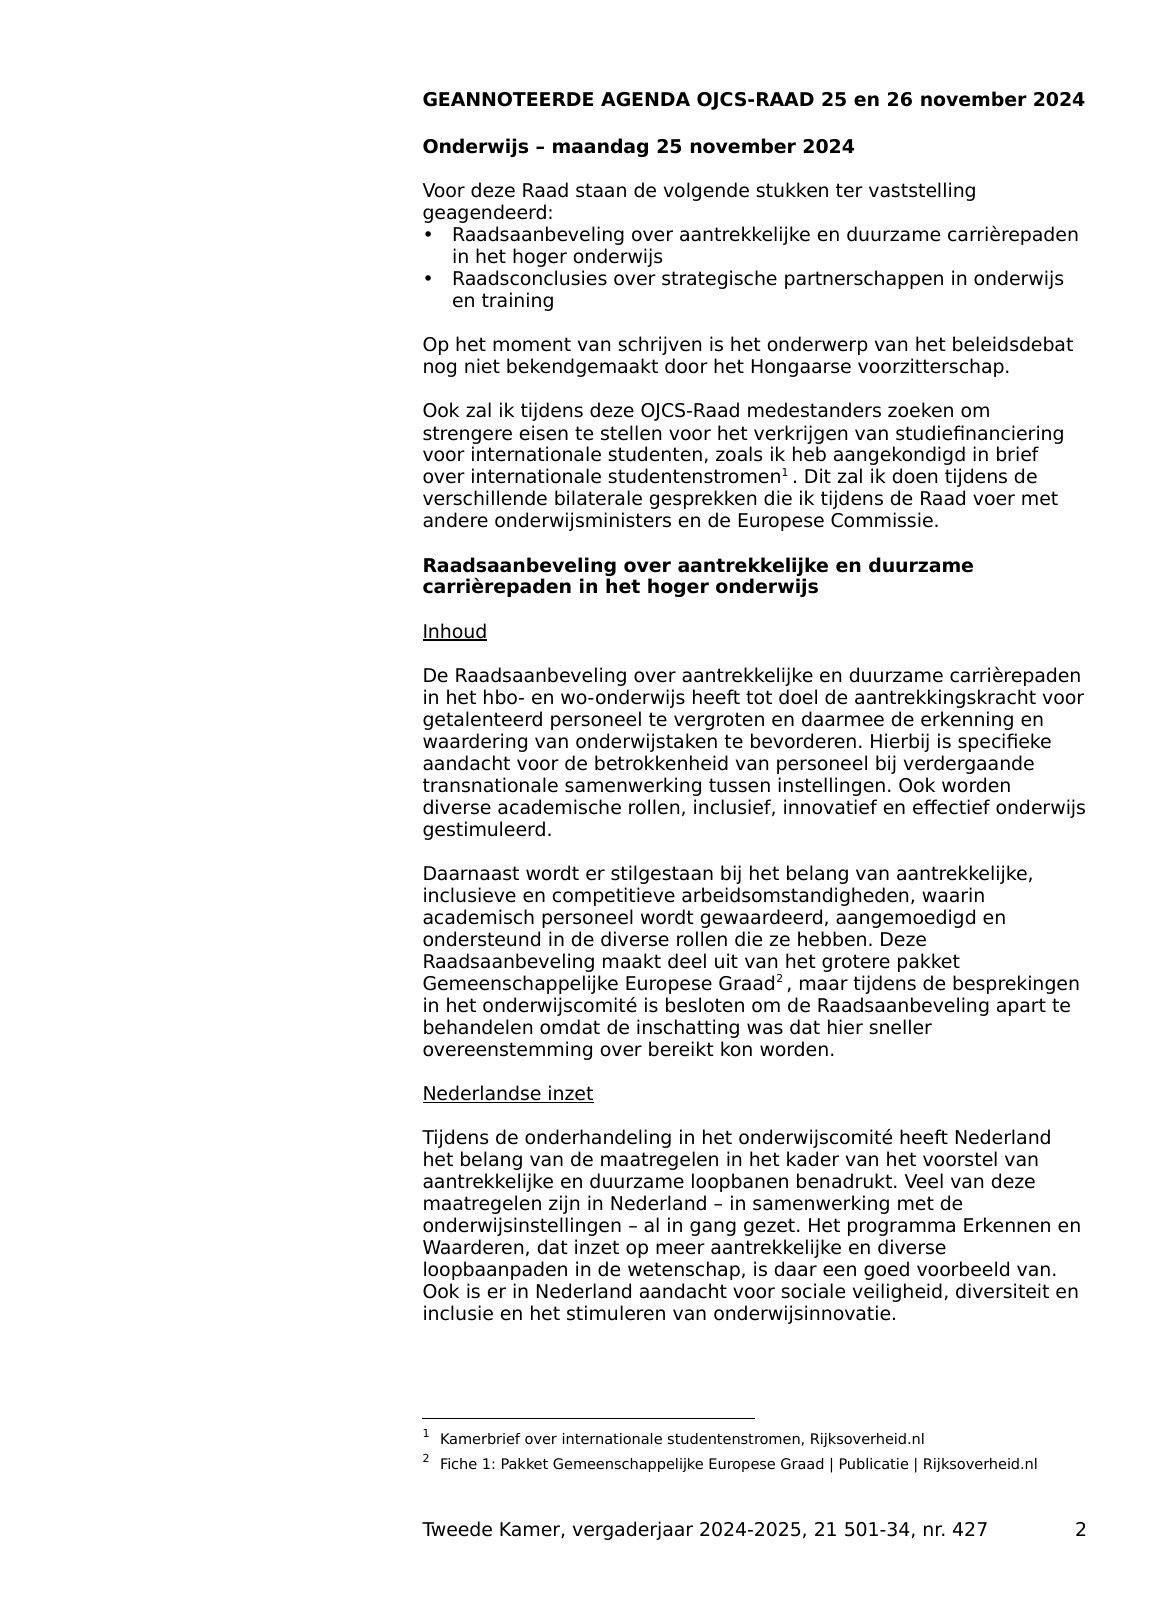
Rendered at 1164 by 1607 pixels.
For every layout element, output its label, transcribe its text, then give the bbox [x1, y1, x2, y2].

text Kamerbrief over internationale studentenstromen, Rijksoverheid.nl [422, 1427, 1087, 1449]
subtitle Raadsaanbeveling over aantrekkelijke en duurzame carrièrepaden in het hoger onderwijs [422, 554, 1087, 598]
text Tijdens de onderhandeling in het onderwijscomité heeft Nederland het belang van de maatregelen in het kader van het voorstel van aantrekkelijke en duurzame loopbanen benadrukt. Veel van deze maatregelen zijn in Nederland – in samenwerking met de onderwijsinstellingen – al in gang gezet. Het programma Erkennen en Waarderen, dat inzet op meer aantrekkelijke en diverse loopbaanpaden in de wetenschap, is daar een goed voorbeeld van. Ook is er in Nederland aandacht voor sociale veiligheid, diversiteit en inclusie en het stimuleren van onderwijsinnovatie. [422, 1127, 1087, 1325]
text Ook zal ik tijdens deze OJCS-Raad medestanders zoeken om strengere eisen te stellen voor het verkrijgen van studiefinanciering voor internationale studenten, zoals ik heb aangekondigd in brief over internationale studentenstromen. Dit zal ik doen tijdens de verschillende bilaterale gesprekken die ik tijdens de Raad voer met andere onderwijsministers en de Europese Commissie. [422, 400, 1087, 532]
text Op het moment van schrijven is het onderwerp van het beleidsdebat nog niet bekendgemaakt door het Hongaarse voorzitterschap. [422, 334, 1087, 378]
text • Raadsaanbeveling over aantrekkelijke en duurzame carrièrepaden in het hoger onderwijs [422, 224, 1087, 268]
text De Raadsaanbeveling over aantrekkelijke en duurzame carrièrepaden in het hbo- en wo-onderwijs heeft tot doel de aantrekkingskracht voor getalenteerd personeel te vergroten en daarmee de erkenning en waardering van onderwijstaken te bevorderen. Hierbij is specifieke aandacht voor de betrokkenheid van personeel bij verdergaande transnationale samenwerking tussen instellingen. Ook worden diverse academische rollen, inclusief, innovatief en effectief onderwijs gestimuleerd. [422, 665, 1087, 841]
subtitle Onderwijs – maandag 25 november 2024 [422, 136, 1087, 158]
text Fiche 1: Pakket Gemeenschappelijke Europese Graad | Publicatie | Rijksoverheid.nl [422, 1452, 1087, 1474]
subtitle Inhoud [422, 621, 1087, 643]
text • Raadsconclusies over strategische partnerschappen in onderwijs en training [422, 268, 1087, 312]
text Voor deze Raad staan de volgende stukken ter vaststelling geagendeerd: [422, 180, 1087, 224]
subtitle Nederlandse inzet [422, 1083, 1087, 1105]
text Daarnaast wordt er stilgestaan bij het belang van aantrekkelijke, inclusieve en competitieve arbeidsomstandigheden, waarin academisch personeel wordt gewaardeerd, aangemoedigd en ondersteund in de diverse rollen die ze hebben. Deze Raadsaanbeveling maakt deel uit van het grotere pakket Gemeenschappelijke Europese Graad, maar tijdens de besprekingen in het onderwijscomité is besloten om de Raadsaanbeveling apart te behandelen omdat de inschatting was dat hier sneller overeenstemming over bereikt kon worden. [422, 863, 1087, 1061]
subtitle GEANNOTEERDE AGENDA OJCS-RAAD 25 en 26 november 2024 [422, 89, 1087, 111]
